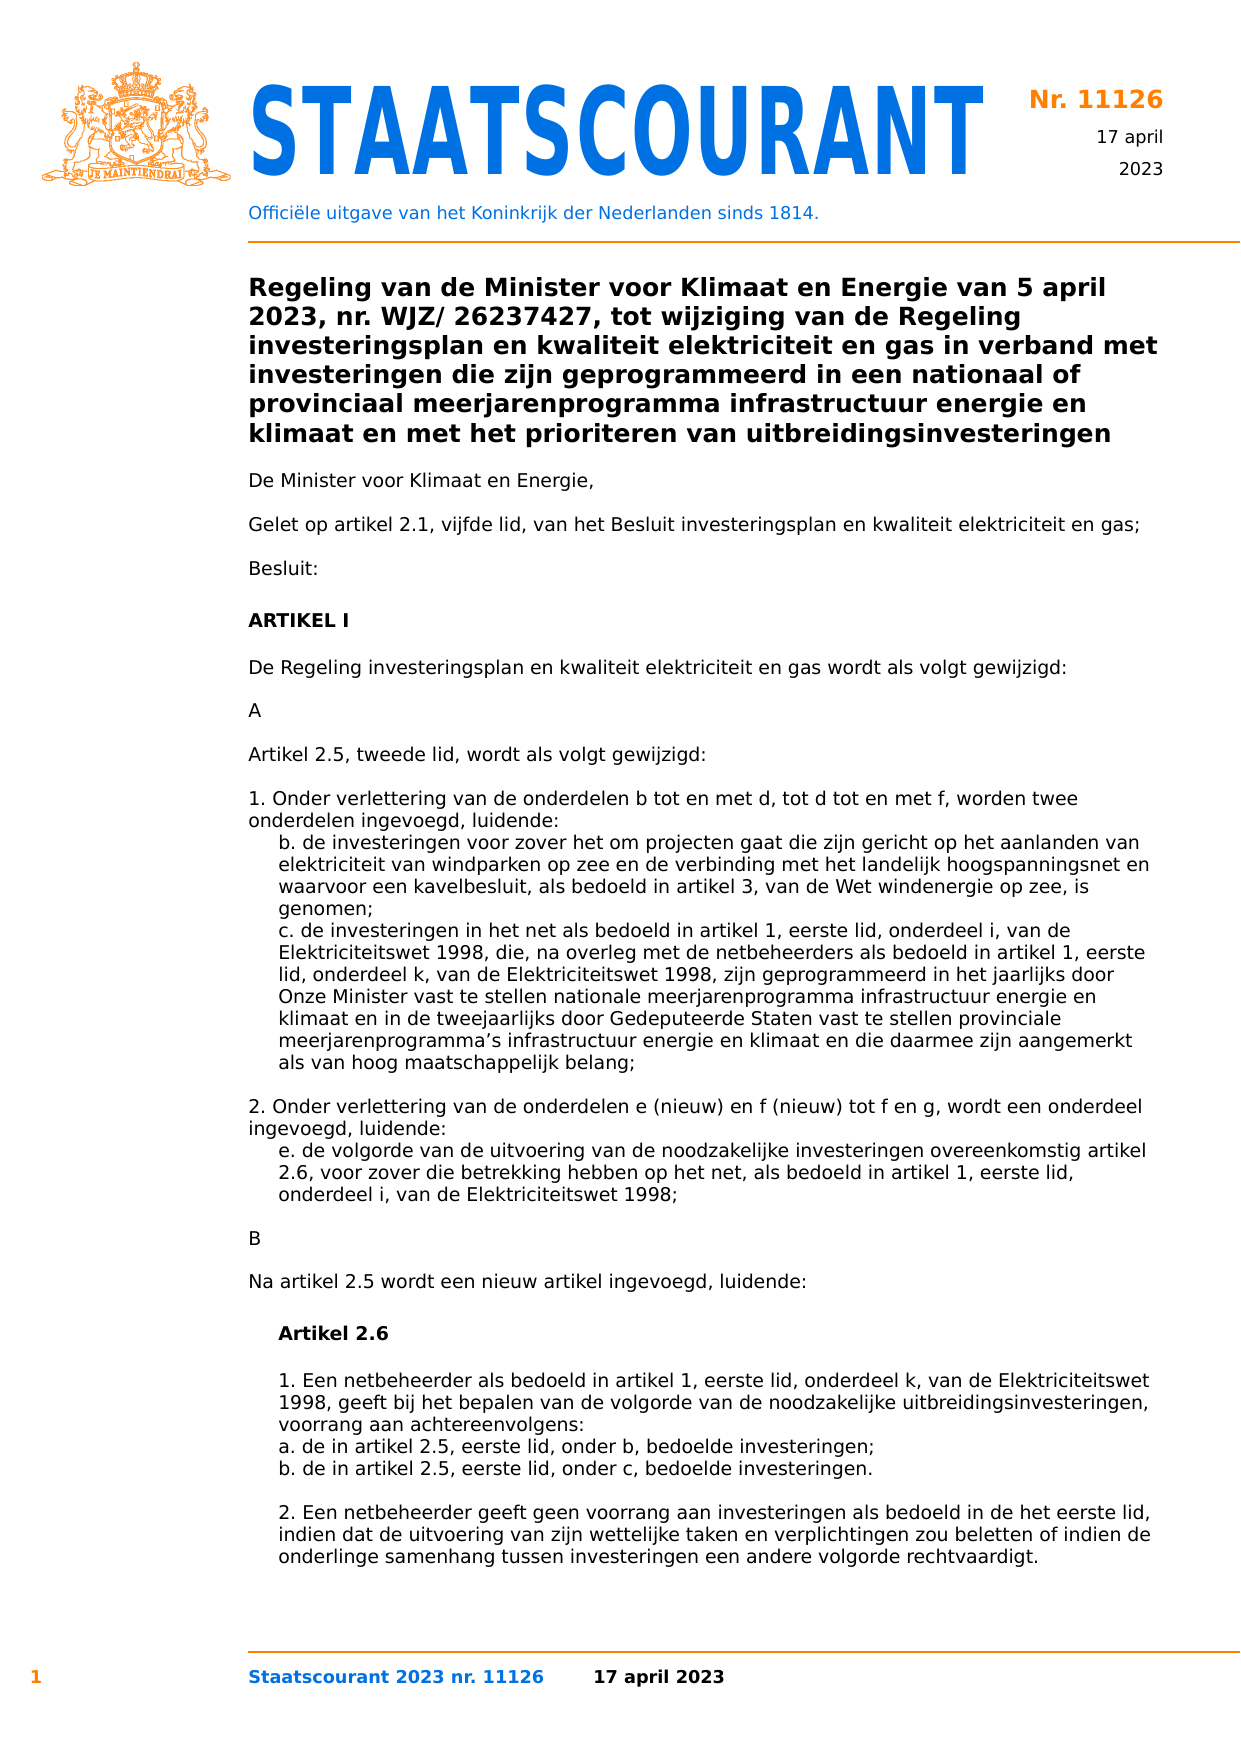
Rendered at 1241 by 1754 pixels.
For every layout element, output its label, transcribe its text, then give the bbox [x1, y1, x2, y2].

text 1. Een netbeheerder als bedoeld in artikel 1, eerste lid, onderdeel k, van de Elektriciteitswet 1998, geeft bij het bepalen van de volgorde van de noodzakelijke uitbreidingsinvesteringen, voorrang aan achtereenvolgens: [278, 1370, 1163, 1436]
text Besluit: [248, 558, 1163, 579]
subtitle ARTIKEL I [248, 609, 1163, 632]
text e. de volgorde van de uitvoering van de noodzakelijke investeringen overeenkomstig artikel 2.6, voor zover die betrekking hebben op het net, als bedoeld in artikel 1, eerste lid, onderdeel i, van de Elektriciteitswet 1998; [278, 1140, 1163, 1206]
text De Minister voor Klimaat en Energie, [248, 470, 1163, 492]
text a. de in artikel 2.5, eerste lid, onder b, bedoelde investeringen; [278, 1436, 1163, 1458]
text b. de in artikel 2.5, eerste lid, onder c, bedoelde investeringen. [278, 1458, 1163, 1480]
text c. de investeringen in het net als bedoeld in artikel 1, eerste lid, onderdeel i, van de Elektriciteitswet 1998, die, na overleg met de netbeheerders als bedoeld in artikel 1, eerste lid, onderdeel k, van de Elektriciteitswet 1998, zijn geprogrammeerd in het jaarlijks door Onze Minister vast te stellen nationale meerjarenprogramma infrastructuur energie en klimaat en in de tweejaarlijks door Gedeputeerde Staten vast te stellen provinciale meerjarenprogramma’s infrastructuur energie en klimaat en die daarmee zijn aangemerkt als van hoog maatschappelijk belang; [278, 920, 1163, 1074]
table_cell 2023 [998, 153, 1240, 203]
subtitle Regeling van de Minister voor Klimaat en Energie van 5 april 2023, nr. WJZ/ 26237427, tot wijziging van de Regeling investeringsplan en kwaliteit elektriciteit en gas in verband met investeringen die zijn geprogrammeerd in een nationaal of provinciaal meerjarenprogramma infrastructuur energie en klimaat en met het prioriteren van uitbreidingsinvesteringen [248, 273, 1163, 448]
subtitle Artikel 2.6 [278, 1323, 1163, 1345]
text 2. Een netbeheerder geeft geen voorrang aan investeringen als bedoeld in de het eerste lid, indien dat de uitvoering van zijn wettelijke taken en verplichtingen zou beletten of indien de onderlinge samenhang tussen investeringen een andere volgorde rechtvaardigt. [278, 1502, 1163, 1568]
table_header Nr. 11126 [998, 62, 1240, 121]
text 2. Onder verlettering van de onderdelen e (nieuw) en f (nieuw) tot f en g, wordt een onderdeel ingevoegd, luidende: [248, 1096, 1163, 1140]
text A [248, 700, 1163, 722]
table_cell 17 april [998, 121, 1240, 153]
table_header [25, 62, 248, 241]
text B [248, 1227, 1163, 1249]
table_header STAATSCOURANT [248, 62, 998, 203]
text Gelet op artikel 2.1, vijfde lid, van het Besluit investeringsplan en kwaliteit elektriciteit en gas; [248, 514, 1163, 536]
text 1. Onder verlettering van de onderdelen b tot en met d, tot d tot en met f, worden twee onderdelen ingevoegd, luidende: [248, 788, 1163, 832]
picture [41, 62, 231, 186]
text Artikel 2.5, tweede lid, wordt als volgt gewijzigd: [248, 744, 1163, 766]
table_cell Officiële uitgave van het Koninkrijk der Nederlanden sinds 1814. [248, 203, 1240, 241]
text b. de investeringen voor zover het om projecten gaat die zijn gericht op het aanlanden van elektriciteit van windparken op zee en de verbinding met het landelijk hoogspanningsnet en waarvoor een kavelbesluit, als bedoeld in artikel 3, van de Wet windenergie op zee, is genomen; [278, 832, 1163, 920]
text Na artikel 2.5 wordt een nieuw artikel ingevoegd, luidende: [248, 1271, 1163, 1293]
text De Regeling investeringsplan en kwaliteit elektriciteit en gas wordt als volgt gewijzigd: [248, 657, 1163, 678]
